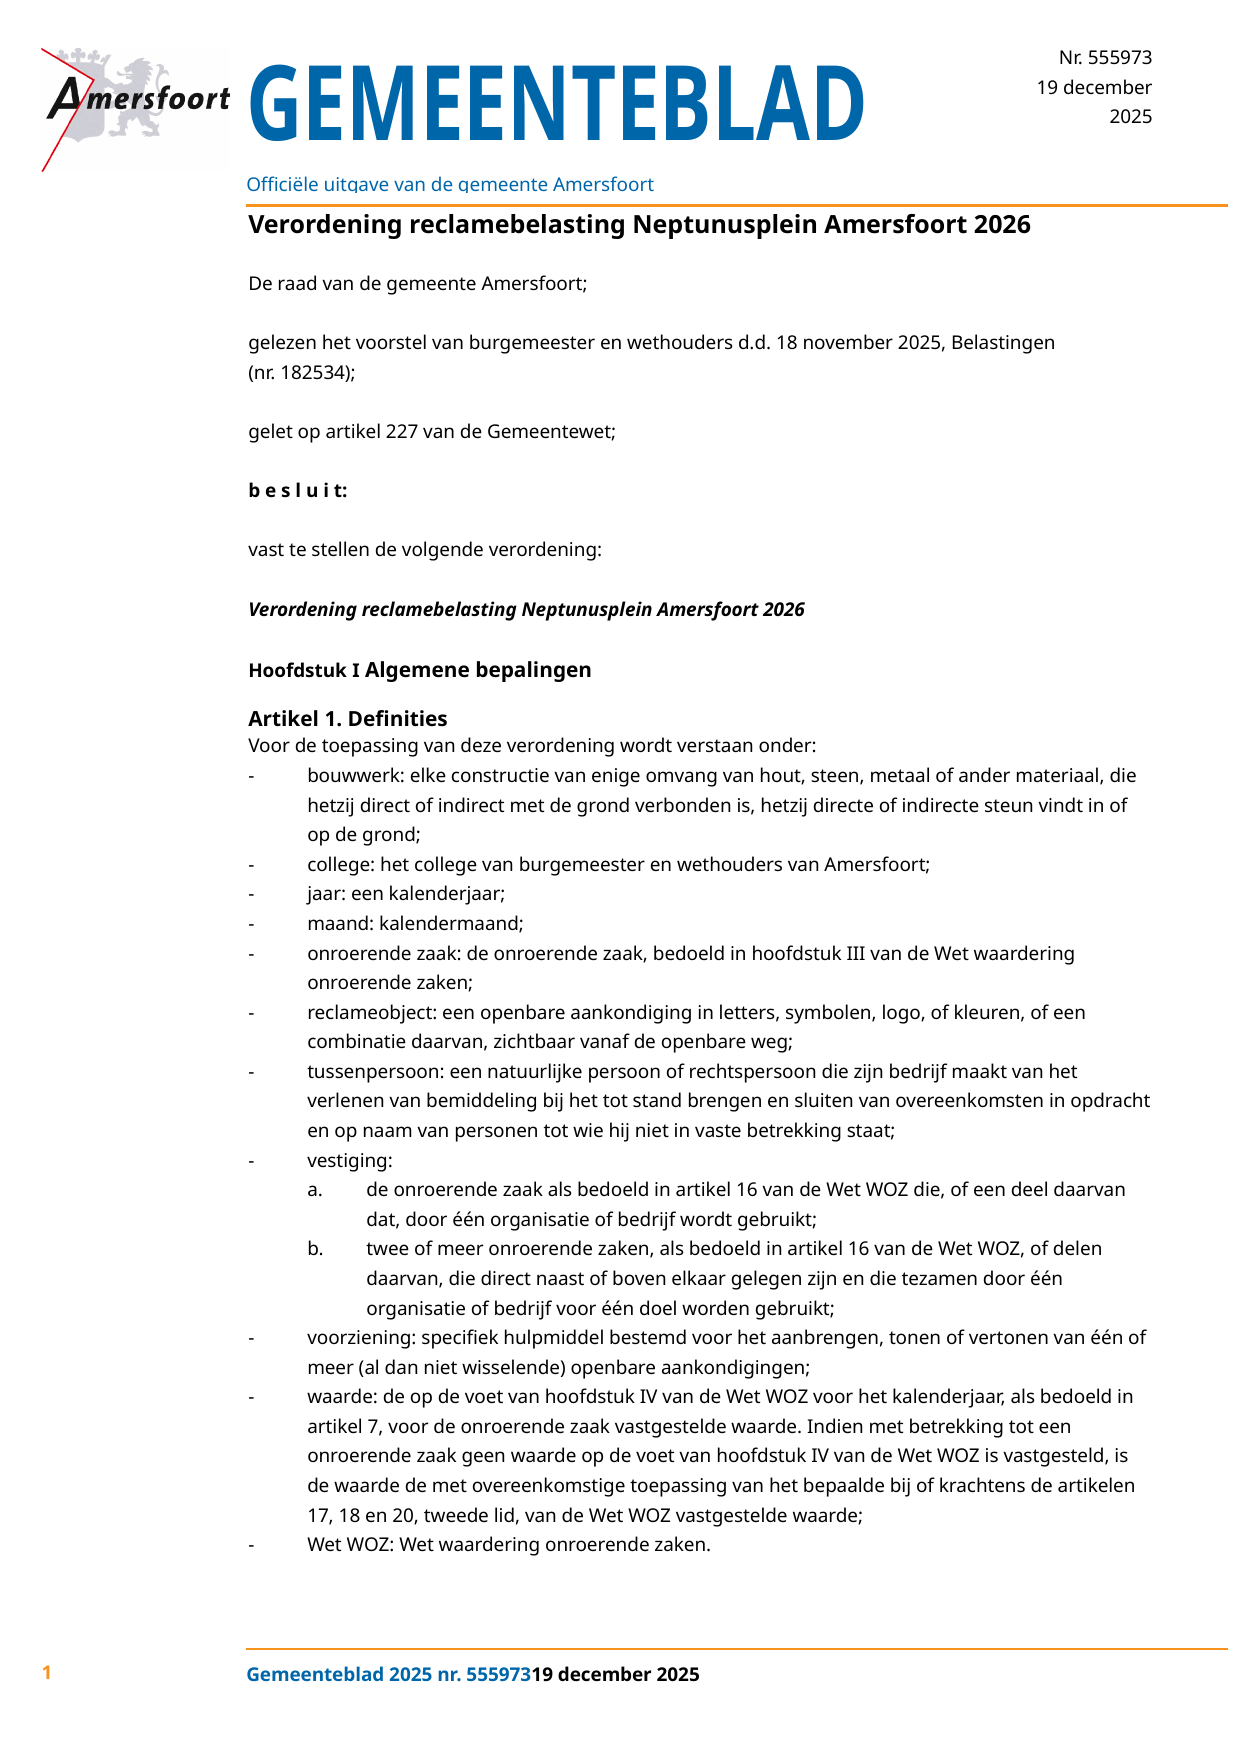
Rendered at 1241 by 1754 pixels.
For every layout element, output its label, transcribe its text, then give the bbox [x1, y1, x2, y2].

picture [41, 47, 231, 172]
text Verordening reclamebelasting Neptunusplein Amersfoort 2026 [248, 596, 1152, 621]
text Artikel 1. Definities [248, 704, 1152, 733]
list tussenpersoon: een natuurlijke persoon of rechtspersoon die zijn bedrijf maakt van het verlenen van bemiddeling bij het tot stand brengen en sluiten van overeenkomsten in opdracht en op naam van personen tot wie hij niet in vaste betrekking staat; [248, 1058, 1152, 1143]
list college: het college van burgemeester en wethouders van Amersfoort; [248, 851, 1152, 877]
text (nr. 182534); [248, 359, 1152, 385]
list bouwwerk: elke constructie van enige omvang van hout, steen, metaal of ander materiaal, die hetzij direct of indirect met de grond verbonden is, hetzij directe of indirecte steun vindt in of op de grond; [248, 762, 1152, 847]
text De raad van de gemeente Amersfoort; [248, 270, 1152, 296]
list maand: kalendermaand; [248, 910, 1152, 936]
list reclameobject: een openbare aankondiging in letters, symbolen, logo, of kleuren, of een combinatie daarvan, zichtbaar vanaf de openbare weg; [248, 999, 1152, 1054]
text Verordening reclamebelasting Neptunusplein Amersfoort 2026 [248, 207, 1152, 241]
list jaar: een kalenderjaar; [248, 881, 1152, 906]
text b e s l u i t: [248, 477, 1152, 503]
text vast te stellen de volgende verordening: [248, 537, 1152, 562]
text Hoofdstuk I Algemene bepalingen [248, 655, 1152, 683]
list de onroerende zaak als bedoeld in artikel 16 van de Wet WOZ die, of een deel daarvan dat, door één organisatie of bedrijf wordt gebruikt; [307, 1176, 1152, 1232]
list voorziening: specifiek hulpmiddel bestemd voor het aanbrengen, tonen of vertonen van één of meer (al dan niet wisselende) openbare aankondigingen; [248, 1324, 1152, 1379]
list onroerende zaak: de onroerende zaak, bedoeld in hoofdstuk III van de Wet waardering onroerende zaken; [248, 940, 1152, 995]
text Voor de toepassing van deze verordening wordt verstaan onder: [248, 733, 1152, 758]
text gelezen het voorstel van burgemeester en wethouders d.d. 18 november 2025, Belastingen [248, 329, 1152, 355]
list twee of meer onroerende zaken, als bedoeld in artikel 16 van de Wet WOZ, of delen daarvan, die direct naast of boven elkaar gelegen zijn en die tezamen door één organisatie of bedrijf voor één doel worden gebruikt; [307, 1236, 1152, 1320]
list waarde: de op de voet van hoofdstuk IV van de Wet WOZ voor het kalenderjaar, als bedoeld in artikel 7, voor de onroerende zaak vastgestelde waarde. Indien met betrekking tot een onroerende zaak geen waarde op de voet van hoofdstuk IV van de Wet WOZ is vastgesteld, is de waarde de met overeenkomstige toepassing van het bepaalde bij of krachtens de artikelen 17, 18 en 20, tweede lid, van de Wet WOZ vastgestelde waarde; [248, 1383, 1152, 1527]
list vestiging: [248, 1147, 1152, 1172]
text gelet op artikel 227 van de Gemeentewet; [248, 418, 1152, 444]
list Wet WOZ: Wet waardering onroerende zaken. [248, 1531, 1152, 1557]
